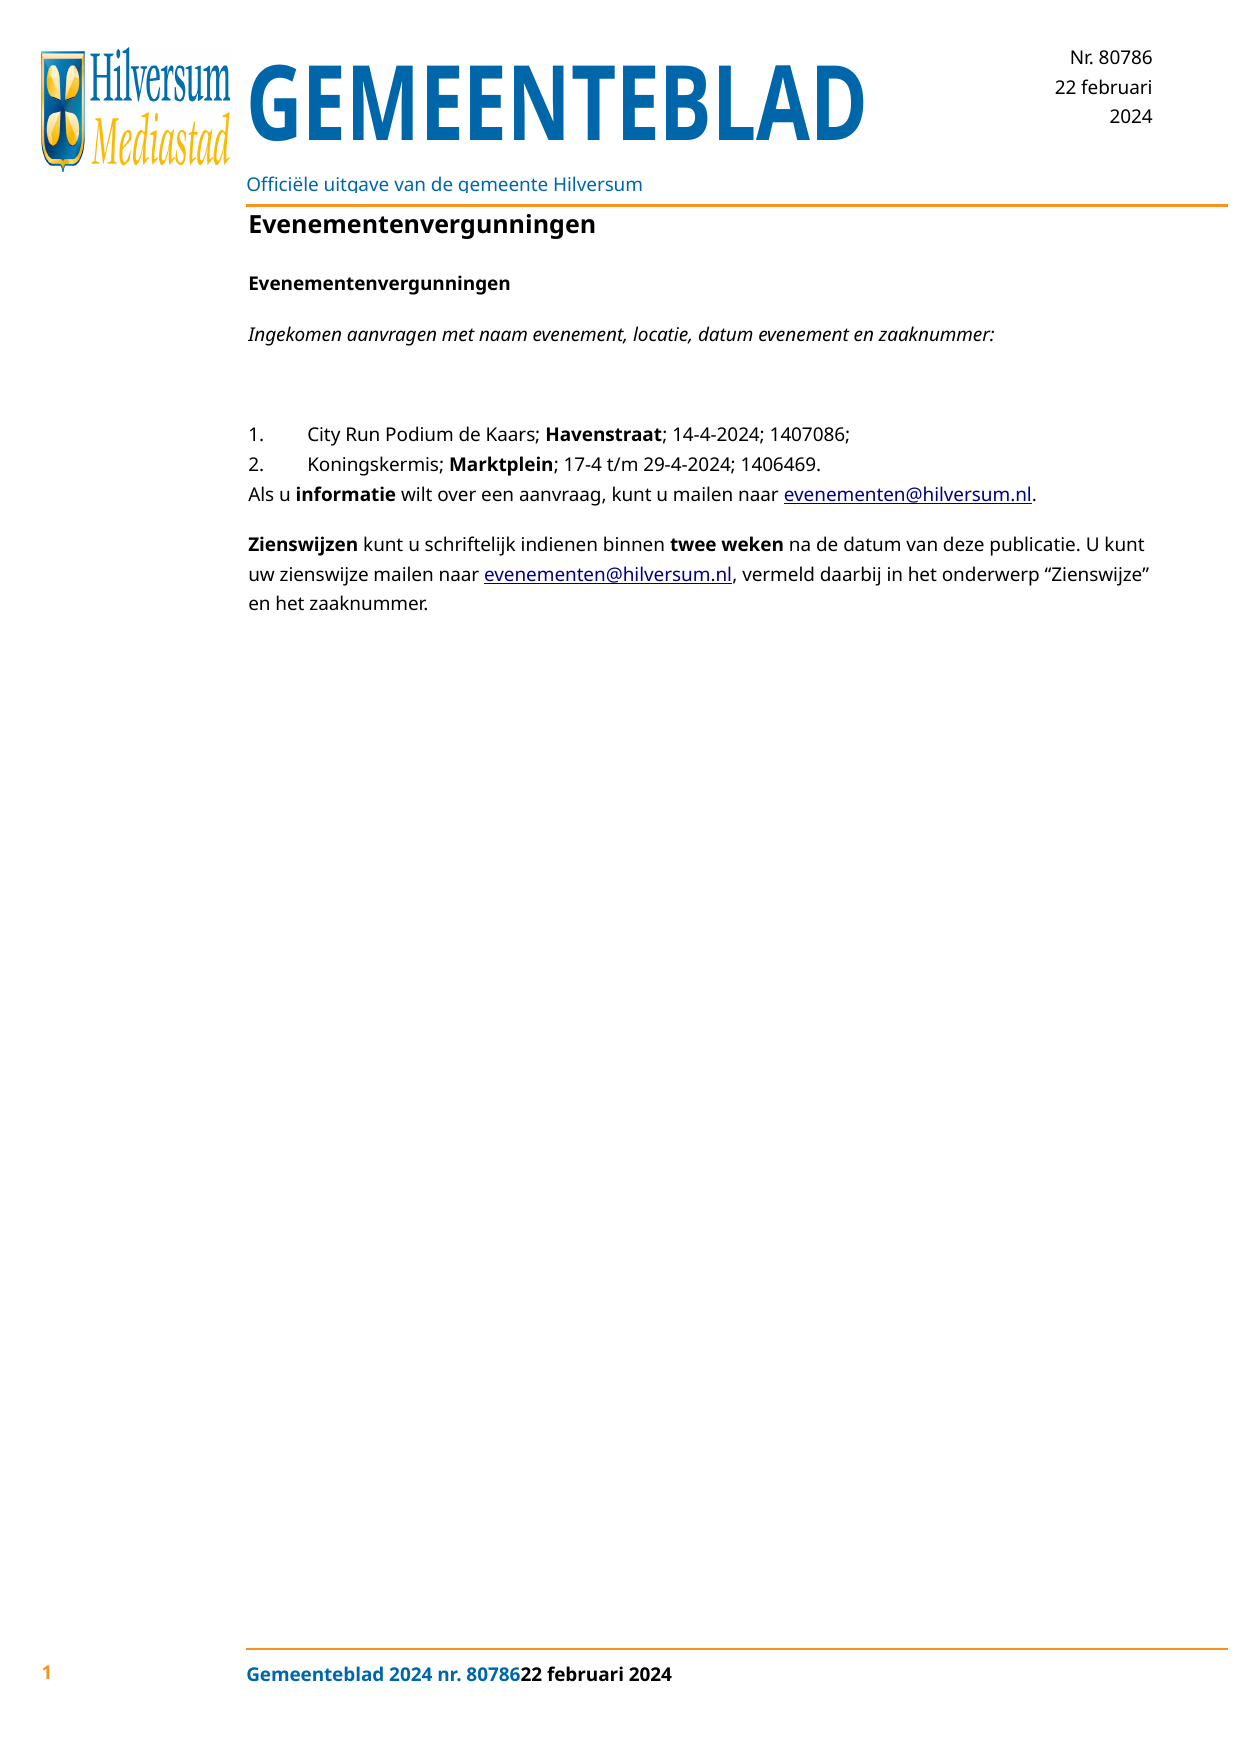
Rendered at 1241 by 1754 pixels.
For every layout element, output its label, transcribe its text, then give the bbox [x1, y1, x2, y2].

text Ingekomen aanvragen met naam evenement, locatie, datum evenement en zaaknummer: [248, 321, 1152, 346]
text Evenementenvergunningen [248, 270, 1152, 296]
text Evenementenvergunningen [248, 207, 1152, 241]
picture [41, 47, 231, 172]
text Zienswijzen kunt u schriftelijk indienen binnen twee weken na de datum van deze publicatie. U kunt uw zienswijze mailen naar evenementen@hilversum.nl, vermeld daarbij in het onderwerp “Zienswijze” en het zaaknummer. [248, 531, 1152, 616]
text Als u informatie wilt over een aanvraag, kunt u mailen naar evenementen@hilversum.nl. [248, 481, 1152, 506]
list Koningskermis; Marktplein; 17-4 t/m 29-4-2024; 1406469. [248, 451, 1152, 477]
list City Run Podium de Kaars; Havenstraat; 14-4-2024; 1407086; [248, 422, 1152, 447]
